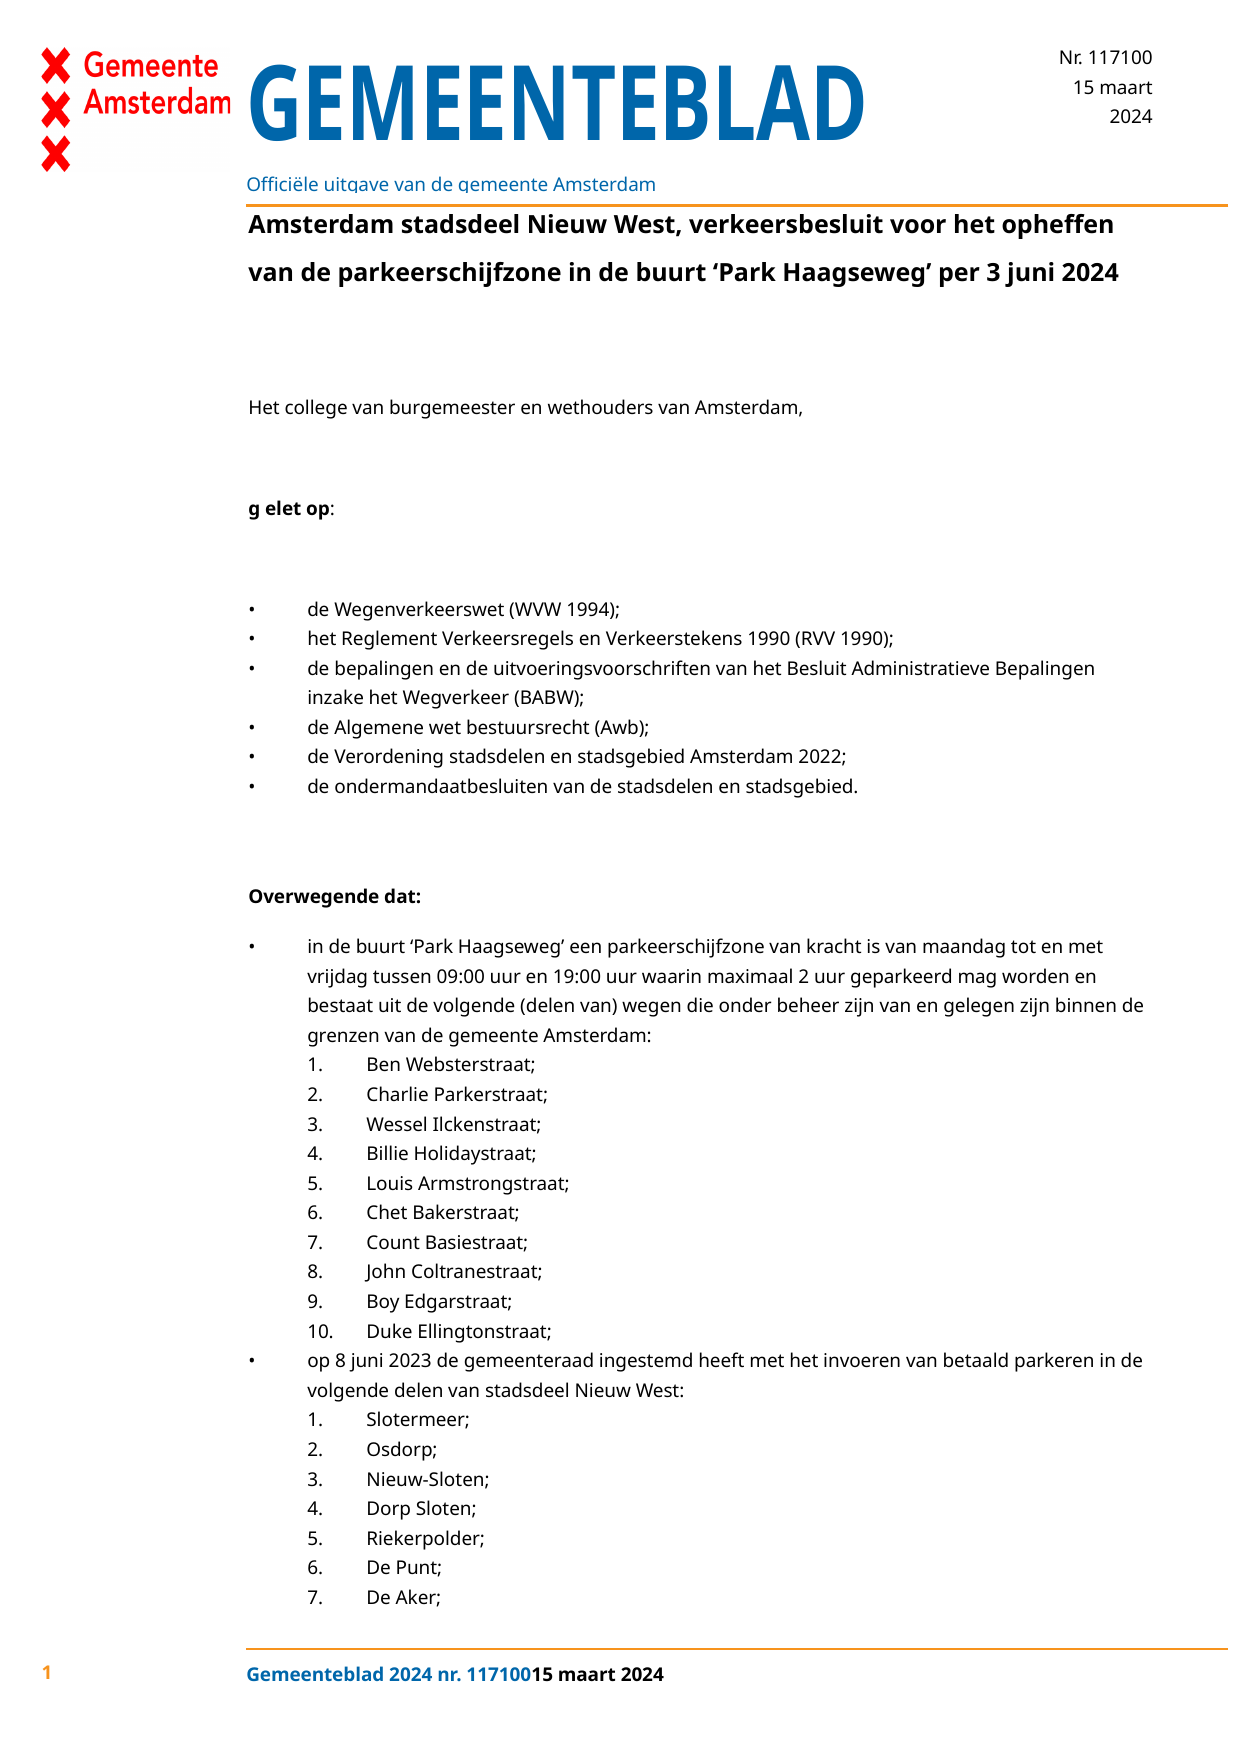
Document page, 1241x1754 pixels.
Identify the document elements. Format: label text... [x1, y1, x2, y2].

list Duke Ellingtonstraat; [307, 1318, 1152, 1343]
text g elet op: [248, 495, 1152, 521]
list de bepalingen en de uitvoeringsvoorschriften van het Besluit Administratieve Bepalingen inzake het Wegverkeer (BABW); [248, 655, 1152, 710]
list Osdorp; [307, 1436, 1152, 1462]
list Boy Edgarstraat; [307, 1288, 1152, 1314]
list Chet Bakerstraat; [307, 1199, 1152, 1225]
list Ben Websterstraat; [307, 1052, 1152, 1077]
list Dorp Sloten; [307, 1495, 1152, 1521]
list het Reglement Verkeersregels en Verkeerstekens 1990 (RVV 1990); [248, 625, 1152, 651]
list de Verordening stadsdelen en stadsgebied Amsterdam 2022; [248, 744, 1152, 769]
list op 8 juni 2023 de gemeenteraad ingestemd heeft met het invoeren van betaald parkeren in de volgende delen van stadsdeel Nieuw West: [248, 1347, 1152, 1403]
list De Aker; [307, 1584, 1152, 1610]
list de Algemene wet bestuursrecht (Awb); [248, 714, 1152, 740]
list in de buurt ‘Park Haagseweg’ een parkeerschijfzone van kracht is van maandag tot en met vrijdag tussen 09:00 uur en 19:00 uur waarin maximaal 2 uur geparkeerd mag worden en bestaat uit de volgende (delen van) wegen die onder beheer zijn van en gelegen zijn binnen de grenzen van de gemeente Amsterdam: [248, 933, 1152, 1048]
list Riekerpolder; [307, 1525, 1152, 1551]
list Charlie Parkerstraat; [307, 1081, 1152, 1107]
list de Wegenverkeerswet (WVW 1994); [248, 596, 1152, 621]
text Overwegende dat: [248, 883, 1152, 908]
list Billie Holidaystraat; [307, 1140, 1152, 1166]
list Slotermeer; [307, 1407, 1152, 1432]
text Het college van burgemeester en wethouders van Amsterdam, [248, 394, 1152, 420]
list Louis Armstrongstraat; [307, 1170, 1152, 1196]
list De Punt; [307, 1554, 1152, 1580]
list Nieuw-Sloten; [307, 1466, 1152, 1491]
list John Coltranestraat; [307, 1259, 1152, 1284]
list Count Basiestraat; [307, 1229, 1152, 1255]
picture [41, 47, 231, 172]
text Amsterdam stadsdeel Nieuw West, verkeersbesluit voor het opheffen van de parkeerschijfzone in de buurt ‘Park Haagseweg’ per 3 juni 2024 [248, 207, 1152, 288]
list de ondermandaatbesluiten van de stadsdelen en stadsgebied. [248, 773, 1152, 799]
list Wessel Ilckenstraat; [307, 1111, 1152, 1136]
